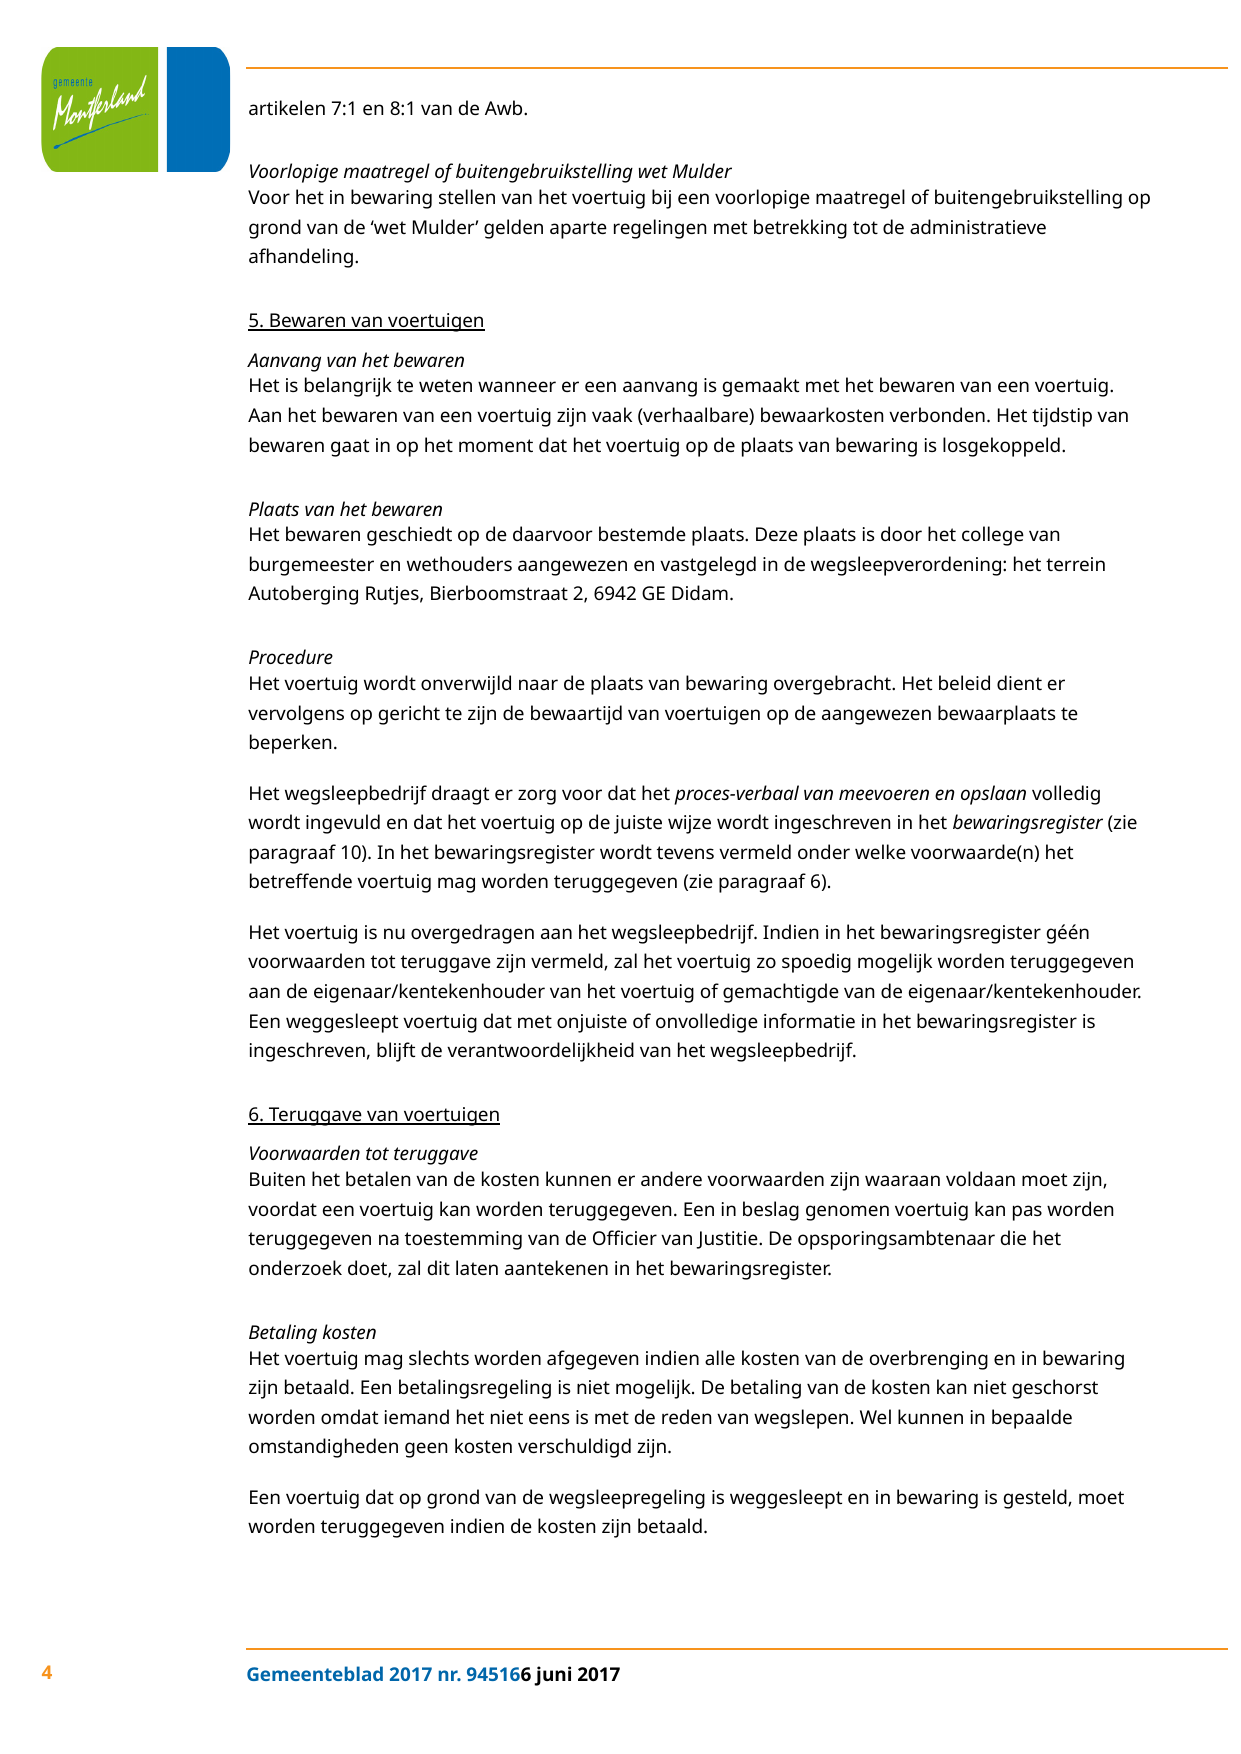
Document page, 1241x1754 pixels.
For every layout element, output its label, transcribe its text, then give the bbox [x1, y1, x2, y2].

picture [41, 47, 231, 172]
text Het voertuig mag slechts worden afgegeven indien alle kosten van de overbrenging en in bewaring zijn betaald. Een betalingsregeling is niet mogelijk. De betaling van de kosten kan niet geschorst worden omdat iemand het niet eens is met de reden van wegslepen. Wel kunnen in bepaalde omstandigheden geen kosten verschuldigd zijn. [248, 1345, 1152, 1459]
text 5. Bewaren van voertuigen [248, 308, 1152, 333]
text artikelen 7:1 en 8:1 van de Awb. [248, 95, 1152, 121]
text Voor het in bewaring stellen van het voertuig bij een voorlopige maatregel of buitengebruikstelling op grond van de ‘wet Mulder’ gelden aparte regelingen met betrekking tot de administratieve afhandeling. [248, 184, 1152, 269]
text Het voertuig wordt onverwijld naar de plaats van bewaring overgebracht. Het beleid dient er vervolgens op gericht te zijn de bewaartijd van voertuigen op de aangewezen bewaarplaats te beperken. [248, 670, 1152, 755]
text Plaats van het bewaren [248, 496, 1152, 521]
text Aanvang van het bewaren [248, 347, 1152, 373]
text 6. Teruggave van voertuigen [248, 1101, 1152, 1127]
text Buiten het betalen van de kosten kunnen er andere voorwaarden zijn waaraan voldaan moet zijn, voordat een voertuig kan worden teruggegeven. Een in beslag genomen voertuig kan pas worden teruggegeven na toestemming van de Officier van Justitie. De opsporingsambtenaar die het onderzoek doet, zal dit laten aantekenen in het bewaringsregister. [248, 1166, 1152, 1281]
text Voorwaarden tot teruggave [248, 1141, 1152, 1166]
text Voorlopige maatregel of buitengebruikstelling wet Mulder [248, 159, 1152, 184]
text Het voertuig is nu overgedragen aan het wegsleepbedrijf. Indien in het bewaringsregister géén voorwaarden tot teruggave zijn vermeld, zal het voertuig zo spoedig mogelijk worden teruggegeven aan de eigenaar/kentekenhouder van het voertuig of gemachtigde van de eigenaar/kentekenhouder. Een weggesleept voertuig dat met onjuiste of onvolledige informatie in het bewaringsregister is ingeschreven, blijft de verantwoordelijkheid van het wegsleepbedrijf. [248, 919, 1152, 1063]
text Het is belangrijk te weten wanneer er een aanvang is gemaakt met het bewaren van een voertuig. Aan het bewaren van een voertuig zijn vaak (verhaalbare) bewaarkosten verbonden. Het tijdstip van bewaren gaat in op het moment dat het voertuig op de plaats van bewaring is losgekoppeld. [248, 373, 1152, 457]
text Procedure [248, 644, 1152, 670]
text Betaling kosten [248, 1319, 1152, 1345]
text Een voertuig dat op grond van de wegsleepregeling is weggesleept en in bewaring is gesteld, moet worden teruggegeven indien de kosten zijn betaald. [248, 1484, 1152, 1539]
text Het bewaren geschiedt op de daarvoor bestemde plaats. Deze plaats is door het college van burgemeester en wethouders aangewezen en vastgelegd in de wegsleepverordening: het terrein Autoberging Rutjes, Bierboomstraat 2, 6942 GE Didam. [248, 521, 1152, 606]
text Het wegsleepbedrijf draagt er zorg voor dat het proces-verbaal van meevoeren en opslaan volledig wordt ingevuld en dat het voertuig op de juiste wijze wordt ingeschreven in het bewaringsregister (zie paragraaf 10). In het bewaringsregister wordt tevens vermeld onder welke voorwaarde(n) het betreffende voertuig mag worden teruggegeven (zie paragraaf 6). [248, 780, 1152, 894]
